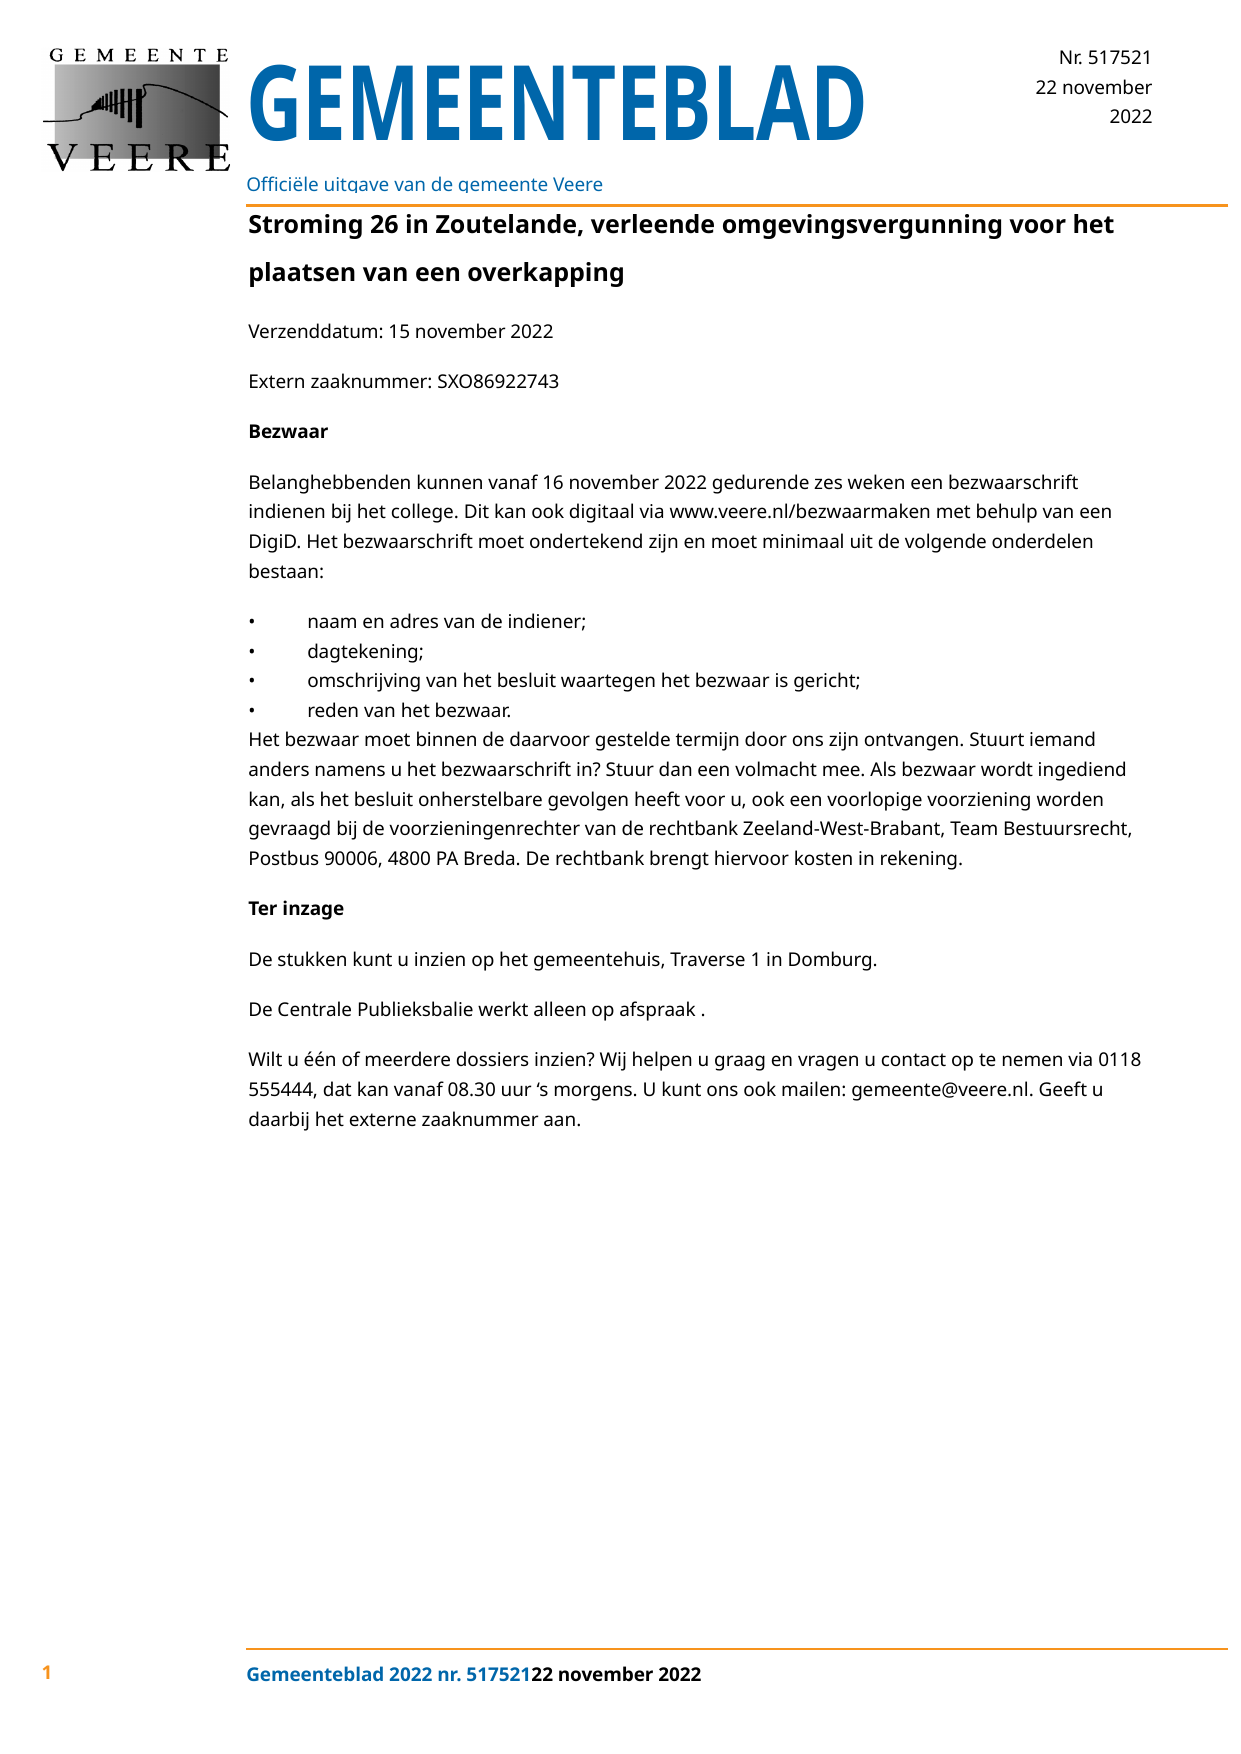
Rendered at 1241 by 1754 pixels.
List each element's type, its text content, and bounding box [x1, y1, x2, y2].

list omschrijving van het besluit waartegen het bezwaar is gericht; [248, 667, 1152, 693]
text De stukken kunt u inzien op het gemeentehuis, Traverse 1 in Domburg. [248, 946, 1152, 972]
text Het bezwaar moet binnen de daarvoor gestelde termijn door ons zijn ontvangen. Stuurt iemand anders namens u het bezwaarschrift in? Stuur dan een volmacht mee. Als bezwaar wordt ingediend kan, als het besluit onherstelbare gevolgen heeft voor u, ook een voorlopige voorziening worden gevraagd bij de voorzieningenrechter van de rechtbank Zeeland-West-Brabant, Team Bestuursrecht, Postbus 90006, 4800 PA Breda. De rechtbank brengt hiervoor kosten in rekening. [248, 727, 1152, 871]
list reden van het bezwaar. [248, 697, 1152, 723]
text Belanghebbenden kunnen vanaf 16 november 2022 gedurende zes weken een bezwaarschrift indienen bij het college. Dit kan ook digitaal via www.veere.nl/bezwaarmaken met behulp van een DigiD. Het bezwaarschrift moet ondertekend zijn en moet minimaal uit de volgende onderdelen bestaan: [248, 469, 1152, 584]
text Verzenddatum: 15 november 2022 [248, 318, 1152, 344]
picture [41, 47, 231, 172]
text Bezwaar [248, 419, 1152, 444]
list dagtekening; [248, 638, 1152, 664]
list naam en adres van de indiener; [248, 608, 1152, 634]
text Stroming 26 in Zoutelande, verleende omgevingsvergunning voor het plaatsen van een overkapping [248, 207, 1152, 288]
text De Centrale Publieksbalie werkt alleen op afspraak . [248, 996, 1152, 1022]
text Wilt u één of meerdere dossiers inzien? Wij helpen u graag en vragen u contact op te nemen via 0118 555444, dat kan vanaf 08.30 uur ‘s morgens. U kunt ons ook mailen: gemeente@veere.nl. Geeft u daarbij het externe zaaknummer aan. [248, 1047, 1152, 1132]
text Ter inzage [248, 895, 1152, 921]
text Extern zaaknummer: SXO86922743 [248, 368, 1152, 394]
